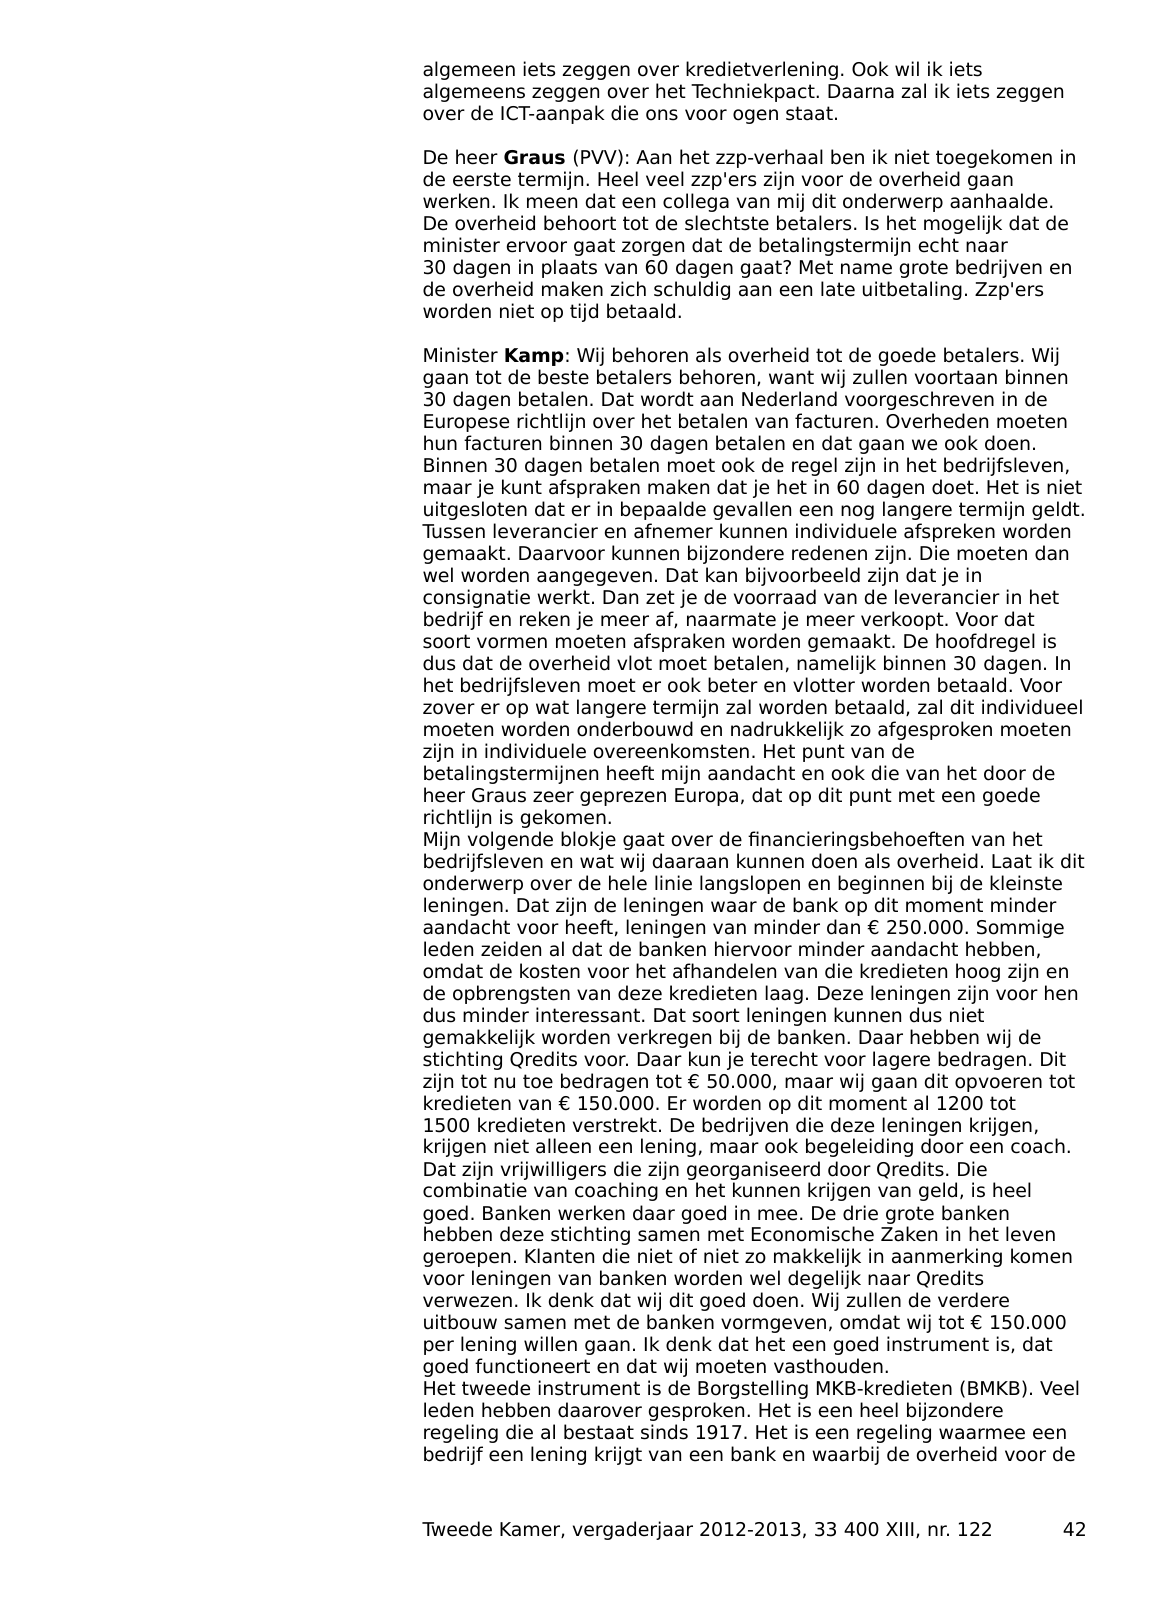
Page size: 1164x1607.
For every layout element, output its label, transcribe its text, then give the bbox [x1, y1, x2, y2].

text Mijn volgende blokje gaat over de financieringsbehoeften van het bedrijfsleven en wat wij daaraan kunnen doen als overheid. Laat ik dit onderwerp over de hele linie langslopen en beginnen bij de kleinste leningen. Dat zijn de leningen waar de bank op dit moment minder aandacht voor heeft, leningen van minder dan € 250.000. Sommige leden zeiden al dat de banken hiervoor minder aandacht hebben, omdat de kosten voor het afhandelen van die kredieten hoog zijn en de opbrengsten van deze kredieten laag. Deze leningen zijn voor hen dus minder interessant. Dat soort leningen kunnen dus niet gemakkelijk worden verkregen bij de banken. Daar hebben wij de stichting Qredits voor. Daar kun je terecht voor lagere bedragen. Dit zijn tot nu toe bedragen tot € 50.000, maar wij gaan dit opvoeren tot kredieten van € 150.000. Er worden op dit moment al 1200 tot 1500 kredieten verstrekt. De bedrijven die deze leningen krijgen, krijgen niet alleen een lening, maar ook begeleiding door een coach. Dat zijn vrijwilligers die zijn georganiseerd door Qredits. Die combinatie van coaching en het kunnen krijgen van geld, is heel goed. Banken werken daar goed in mee. De drie grote banken hebben deze stichting samen met Economische Zaken in het leven geroepen. Klanten die niet of niet zo makkelijk in aanmerking komen voor leningen van banken worden wel degelijk naar Qredits verwezen. Ik denk dat wij dit goed doen. Wij zullen de verdere uitbouw samen met de banken vormgeven, omdat wij tot € 150.000 per lening willen gaan. Ik denk dat het een goed instrument is, dat goed functioneert en dat wij moeten vasthouden. [422, 829, 1087, 1378]
text algemeen iets zeggen over kredietverlening. Ook wil ik iets algemeens zeggen over het Techniekpact. Daarna zal ik iets zeggen over de ICT-aanpak die ons voor ogen staat. [422, 59, 1087, 125]
text De heer Graus (PVV): Aan het zzp-verhaal ben ik niet toegekomen in de eerste termijn. Heel veel zzp'ers zijn voor de overheid gaan werken. Ik meen dat een collega van mij dit onderwerp aanhaalde. De overheid behoort tot de slechtste betalers. Is het mogelijk dat de minister ervoor gaat zorgen dat de betalingstermijn echt naar 30 dagen in plaats van 60 dagen gaat? Met name grote bedrijven en de overheid maken zich schuldig aan een late uitbetaling. Zzp'ers worden niet op tijd betaald. [422, 147, 1087, 323]
text Het tweede instrument is de Borgstelling MKB-kredieten (BMKB). Veel leden hebben daarover gesproken. Het is een heel bijzondere regeling die al bestaat sinds 1917. Het is een regeling waarmee een bedrijf een lening krijgt van een bank en waarbij de overheid voor de [422, 1378, 1087, 1466]
text Minister Kamp: Wij behoren als overheid tot de goede betalers. Wij gaan tot de beste betalers behoren, want wij zullen voortaan binnen 30 dagen betalen. Dat wordt aan Nederland voorgeschreven in de Europese richtlijn over het betalen van facturen. Overheden moeten hun facturen binnen 30 dagen betalen en dat gaan we ook doen. Binnen 30 dagen betalen moet ook de regel zijn in het bedrijfsleven, maar je kunt afspraken maken dat je het in 60 dagen doet. Het is niet uitgesloten dat er in bepaalde gevallen een nog langere termijn geldt. Tussen leverancier en afnemer kunnen individuele afspreken worden gemaakt. Daarvoor kunnen bijzondere redenen zijn. Die moeten dan wel worden aangegeven. Dat kan bijvoorbeeld zijn dat je in consignatie werkt. Dan zet je de voorraad van de leverancier in het bedrijf en reken je meer af, naarmate je meer verkoopt. Voor dat soort vormen moeten afspraken worden gemaakt. De hoofdregel is dus dat de overheid vlot moet betalen, namelijk binnen 30 dagen. In het bedrijfsleven moet er ook beter en vlotter worden betaald. Voor zover er op wat langere termijn zal worden betaald, zal dit individueel moeten worden onderbouwd en nadrukkelijk zo afgesproken moeten zijn in individuele overeenkomsten. Het punt van de betalingstermijnen heeft mijn aandacht en ook die van het door de heer Graus zeer geprezen Europa, dat op dit punt met een goede richtlijn is gekomen. [422, 345, 1087, 829]
